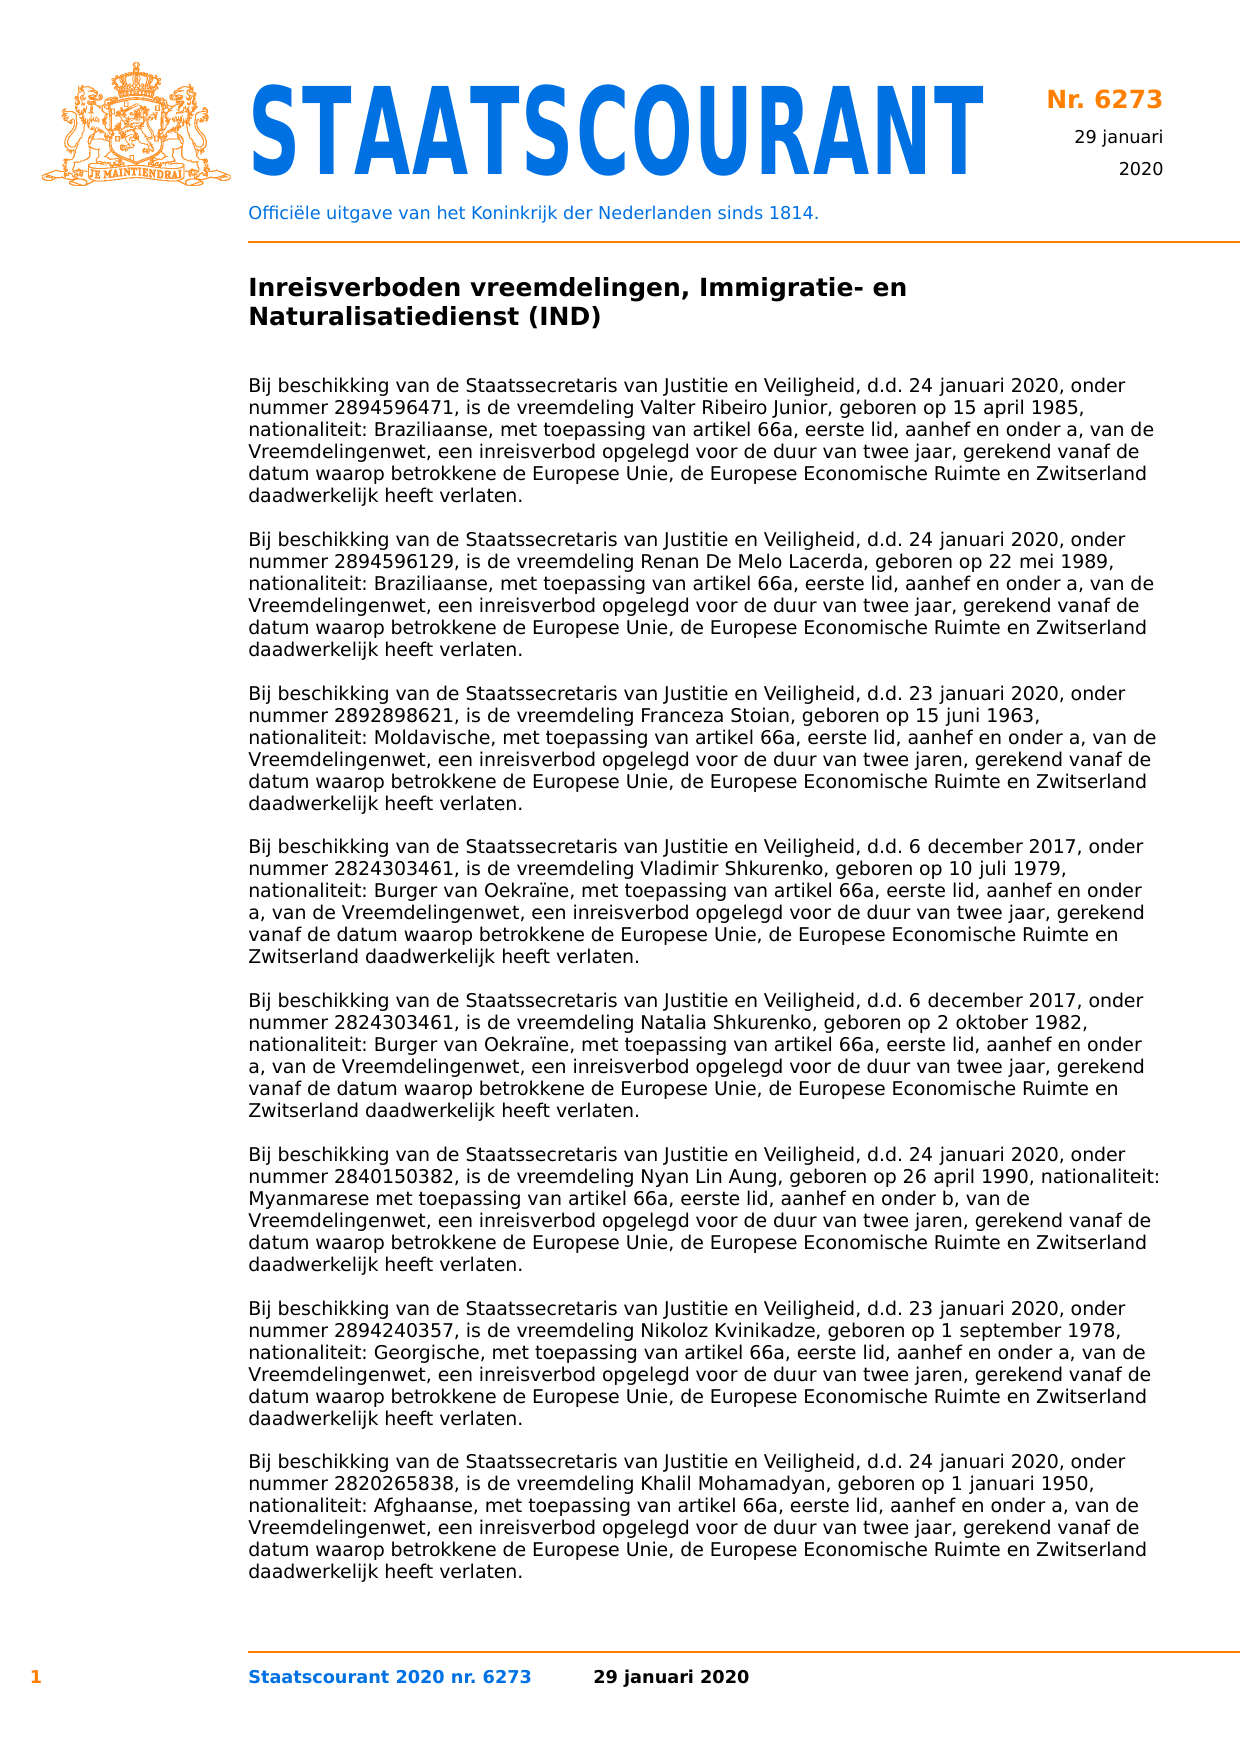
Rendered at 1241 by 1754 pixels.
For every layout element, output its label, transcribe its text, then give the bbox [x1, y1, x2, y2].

table_cell Officiële uitgave van het Koninkrijk der Nederlanden sinds 1814. [248, 203, 1240, 241]
table_header Nr. 6273 [998, 62, 1240, 121]
text Bij beschikking van de Staatssecretaris van Justitie en Veiligheid, d.d. 6 december 2017, onder nummer 2824303461, is de vreemdeling Vladimir Shkurenko, geboren op 10 juli 1979, nationaliteit: Burger van Oekraïne, met toepassing van artikel 66a, eerste lid, aanhef en onder a, van de Vreemdelingenwet, een inreisverbod opgelegd voor de duur van twee jaar, gerekend vanaf de datum waarop betrokkene de Europese Unie, de Europese Economische Ruimte en Zwitserland daadwerkelijk heeft verlaten. [248, 836, 1163, 968]
table_header [25, 62, 248, 241]
text Bij beschikking van de Staatssecretaris van Justitie en Veiligheid, d.d. 23 januari 2020, onder nummer 2894240357, is de vreemdeling Nikoloz Kvinikadze, geboren op 1 september 1978, nationaliteit: Georgische, met toepassing van artikel 66a, eerste lid, aanhef en onder a, van de Vreemdelingenwet, een inreisverbod opgelegd voor de duur van twee jaren, gerekend vanaf de datum waarop betrokkene de Europese Unie, de Europese Economische Ruimte en Zwitserland daadwerkelijk heeft verlaten. [248, 1298, 1163, 1429]
text Bij beschikking van de Staatssecretaris van Justitie en Veiligheid, d.d. 23 januari 2020, onder nummer 2892898621, is de vreemdeling Franceza Stoian, geboren op 15 juni 1963, nationaliteit: Moldavische, met toepassing van artikel 66a, eerste lid, aanhef en onder a, van de Vreemdelingenwet, een inreisverbod opgelegd voor de duur van twee jaren, gerekend vanaf de datum waarop betrokkene de Europese Unie, de Europese Economische Ruimte en Zwitserland daadwerkelijk heeft verlaten. [248, 683, 1163, 814]
picture [41, 62, 231, 186]
table_cell 29 januari [998, 121, 1240, 153]
subtitle Inreisverboden vreemdelingen, Immigratie- en Naturalisatiedienst (IND) [248, 273, 1163, 331]
table_header STAATSCOURANT [248, 62, 998, 203]
text Bij beschikking van de Staatssecretaris van Justitie en Veiligheid, d.d. 24 januari 2020, onder nummer 2894596129, is de vreemdeling Renan De Melo Lacerda, geboren op 22 mei 1989, nationaliteit: Braziliaanse, met toepassing van artikel 66a, eerste lid, aanhef en onder a, van de Vreemdelingenwet, een inreisverbod opgelegd voor de duur van twee jaar, gerekend vanaf de datum waarop betrokkene de Europese Unie, de Europese Economische Ruimte en Zwitserland daadwerkelijk heeft verlaten. [248, 529, 1163, 661]
text Bij beschikking van de Staatssecretaris van Justitie en Veiligheid, d.d. 24 januari 2020, onder nummer 2894596471, is de vreemdeling Valter Ribeiro Junior, geboren op 15 april 1985, nationaliteit: Braziliaanse, met toepassing van artikel 66a, eerste lid, aanhef en onder a, van de Vreemdelingenwet, een inreisverbod opgelegd voor de duur van twee jaar, gerekend vanaf de datum waarop betrokkene de Europese Unie, de Europese Economische Ruimte en Zwitserland daadwerkelijk heeft verlaten. [248, 375, 1163, 507]
table_cell 2020 [998, 153, 1240, 203]
text Bij beschikking van de Staatssecretaris van Justitie en Veiligheid, d.d. 24 januari 2020, onder nummer 2840150382, is de vreemdeling Nyan Lin Aung, geboren op 26 april 1990, nationaliteit: Myanmarese met toepassing van artikel 66a, eerste lid, aanhef en onder b, van de Vreemdelingenwet, een inreisverbod opgelegd voor de duur van twee jaren, gerekend vanaf de datum waarop betrokkene de Europese Unie, de Europese Economische Ruimte en Zwitserland daadwerkelijk heeft verlaten. [248, 1144, 1163, 1276]
text Bij beschikking van de Staatssecretaris van Justitie en Veiligheid, d.d. 6 december 2017, onder nummer 2824303461, is de vreemdeling Natalia Shkurenko, geboren op 2 oktober 1982, nationaliteit: Burger van Oekraïne, met toepassing van artikel 66a, eerste lid, aanhef en onder a, van de Vreemdelingenwet, een inreisverbod opgelegd voor de duur van twee jaar, gerekend vanaf de datum waarop betrokkene de Europese Unie, de Europese Economische Ruimte en Zwitserland daadwerkelijk heeft verlaten. [248, 990, 1163, 1122]
text Bij beschikking van de Staatssecretaris van Justitie en Veiligheid, d.d. 24 januari 2020, onder nummer 2820265838, is de vreemdeling Khalil Mohamadyan, geboren op 1 januari 1950, nationaliteit: Afghaanse, met toepassing van artikel 66a, eerste lid, aanhef en onder a, van de Vreemdelingenwet, een inreisverbod opgelegd voor de duur van twee jaar, gerekend vanaf de datum waarop betrokkene de Europese Unie, de Europese Economische Ruimte en Zwitserland daadwerkelijk heeft verlaten. [248, 1451, 1163, 1583]
